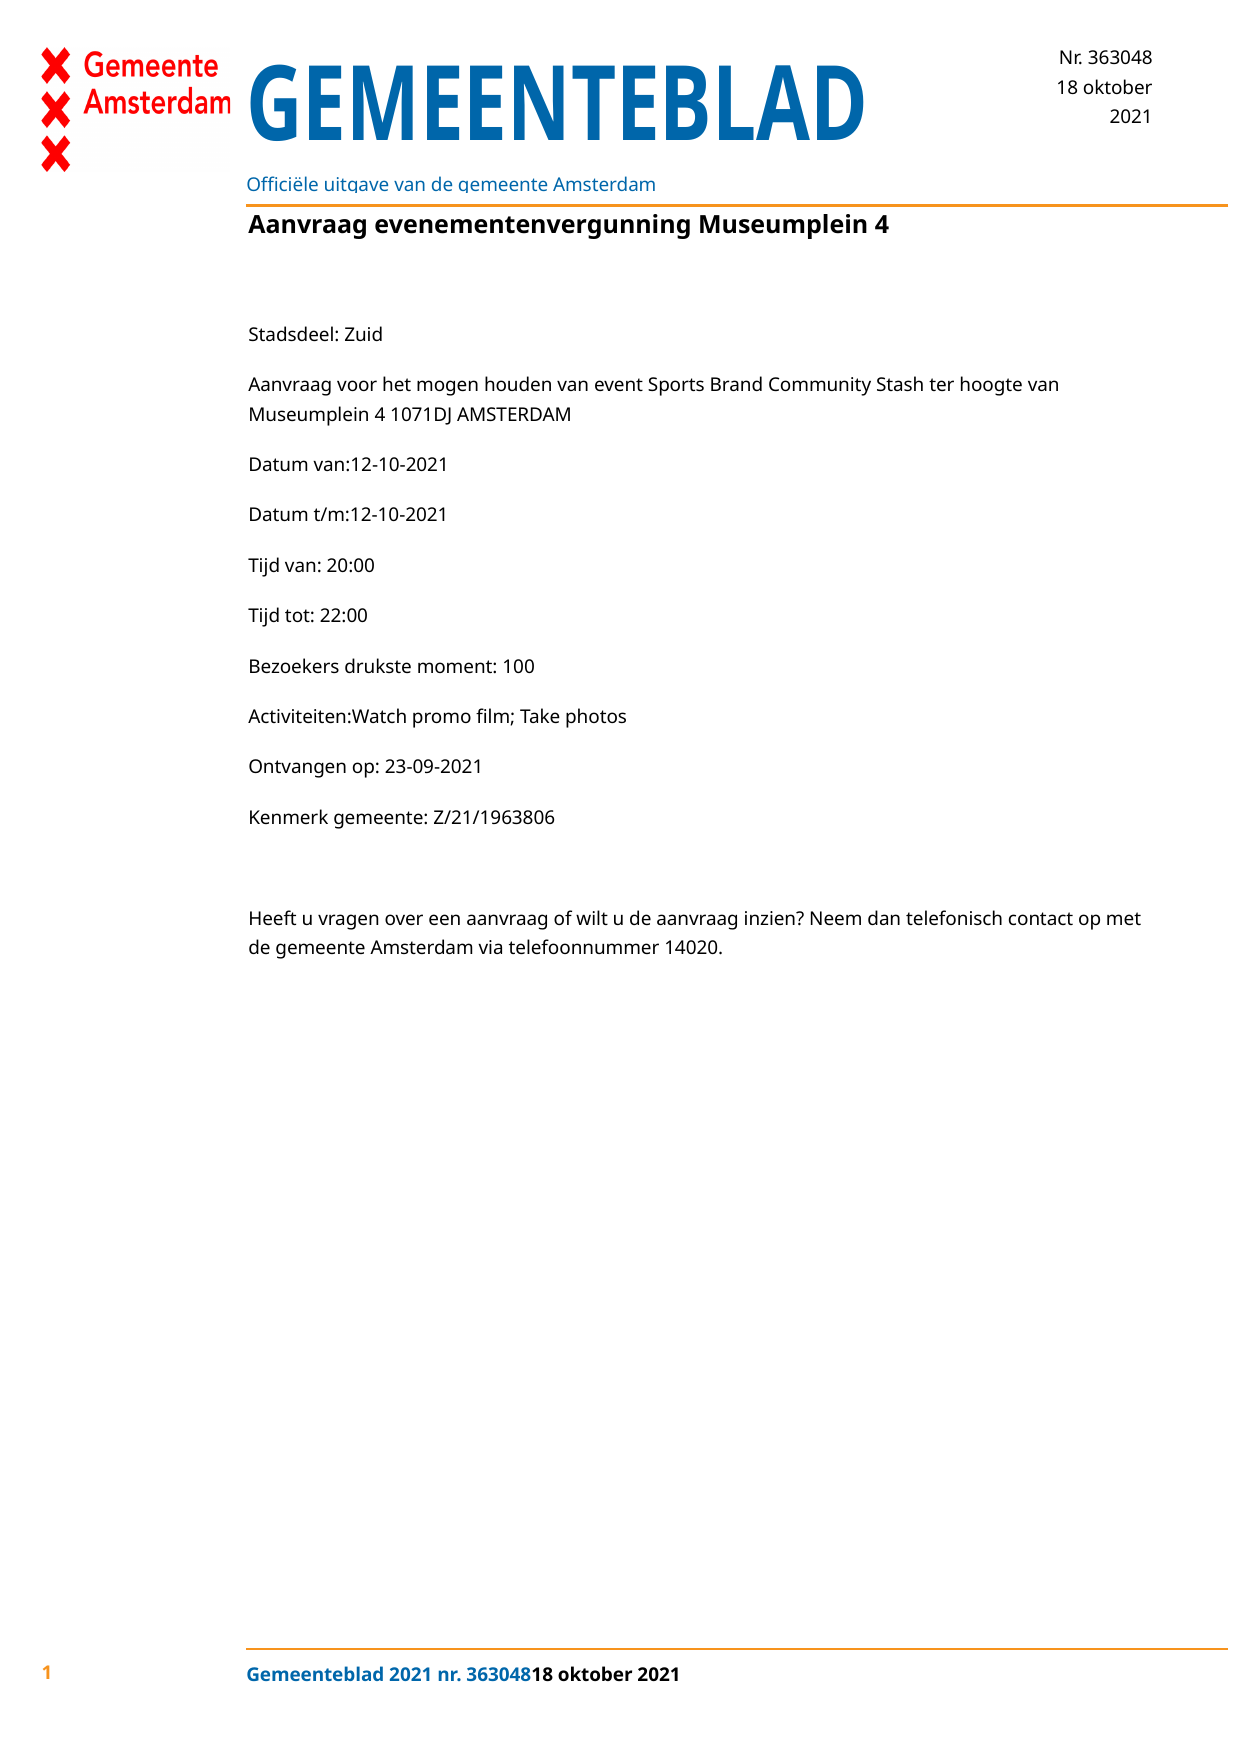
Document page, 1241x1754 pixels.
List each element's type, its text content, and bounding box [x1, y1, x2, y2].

text Tijd van: 20:00 [248, 552, 1152, 578]
text Aanvraag evenementenvergunning Museumplein 4 [248, 207, 1152, 241]
text Activiteiten:Watch promo film; Take photos [248, 703, 1152, 729]
text Datum van:12-10-2021 [248, 451, 1152, 477]
text Ontvangen op: 23-09-2021 [248, 754, 1152, 779]
text Kenmerk gemeente: Z/21/1963806 [248, 804, 1152, 830]
text Datum t/m:12-10-2021 [248, 502, 1152, 527]
text Bezoekers drukste moment: 100 [248, 653, 1152, 678]
text Heeft u vragen over een aanvraag of wilt u de aanvraag inzien? Neem dan telefonisch contact op met de gemeente Amsterdam via telefoonnummer 14020. [248, 905, 1152, 960]
text Stadsdeel: Zuid [248, 321, 1152, 346]
picture [41, 47, 231, 172]
text Aanvraag voor het mogen houden van event Sports Brand Community Stash ter hoogte van Museumplein 4 1071DJ AMSTERDAM [248, 371, 1152, 426]
text Tijd tot: 22:00 [248, 602, 1152, 628]
